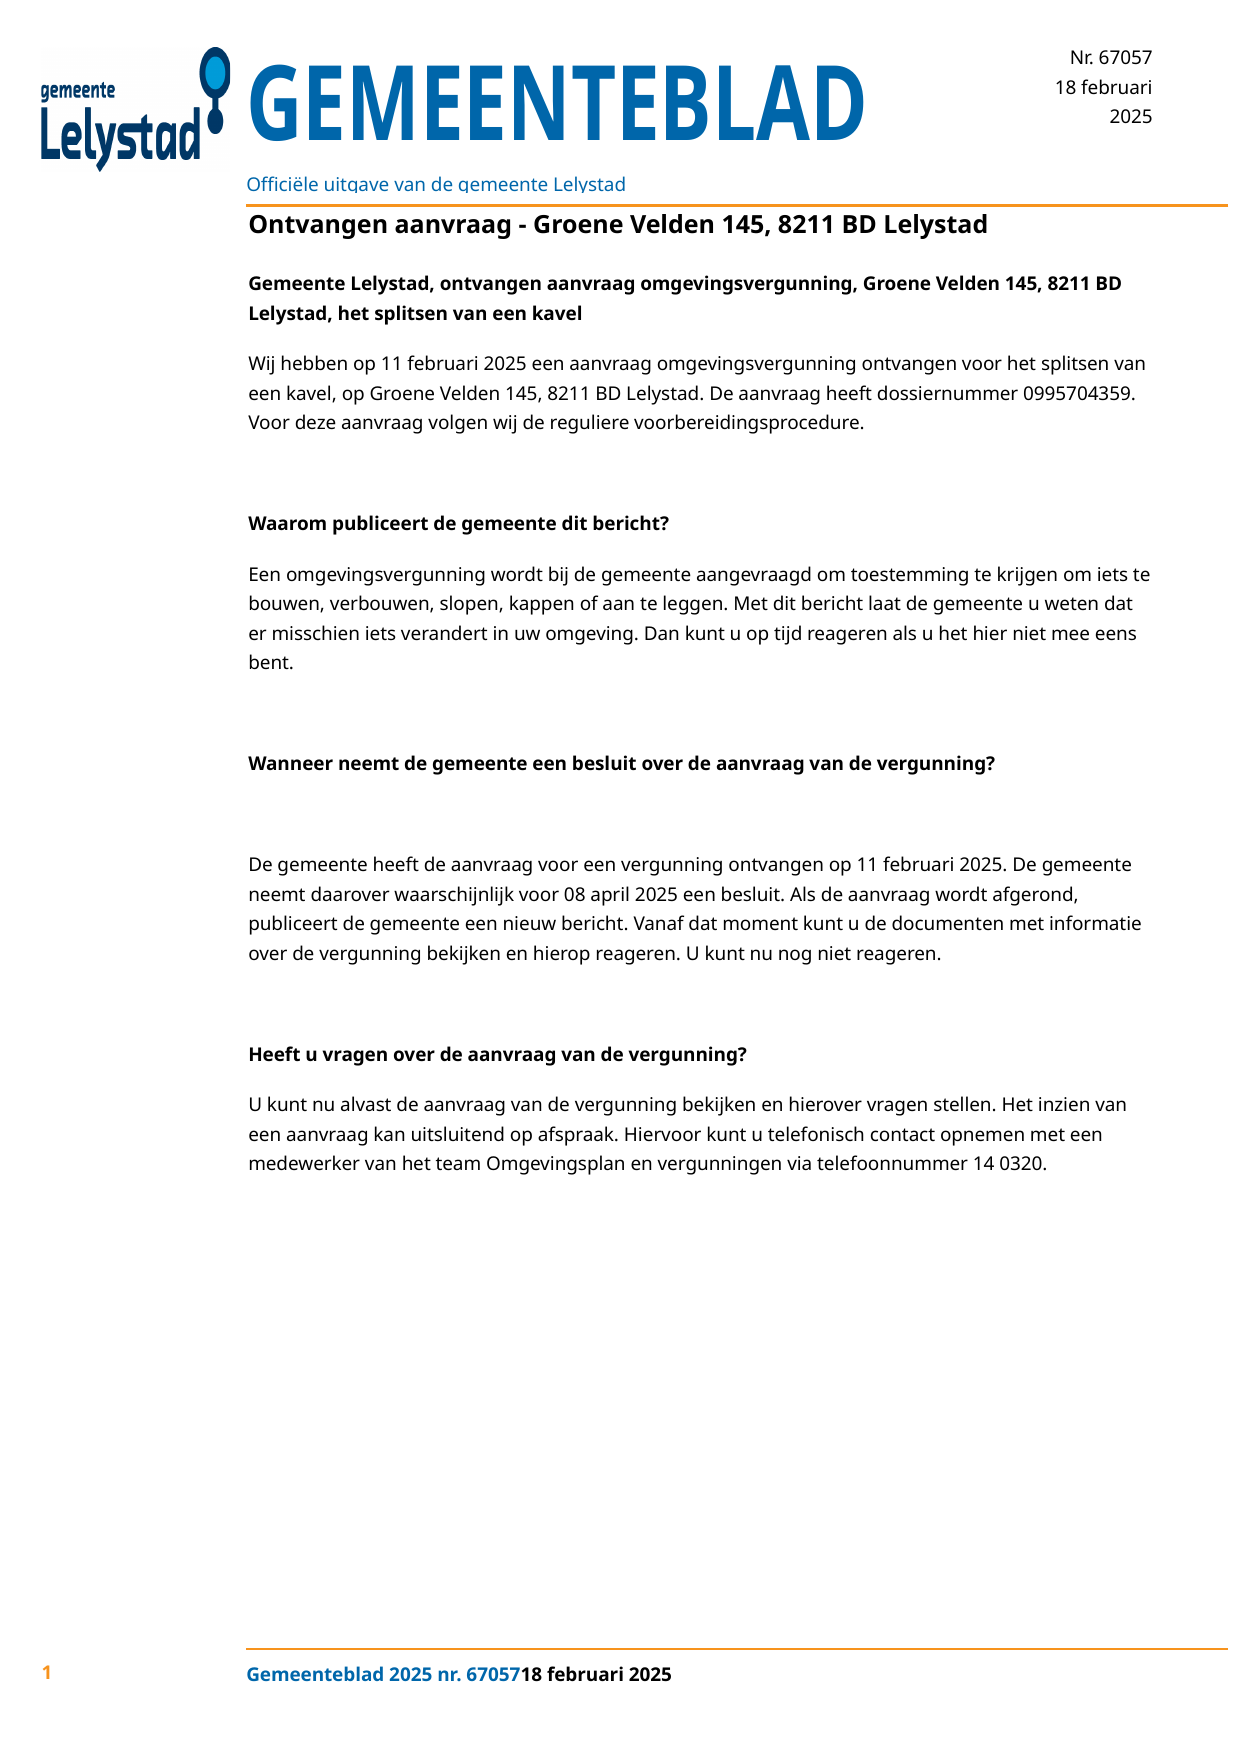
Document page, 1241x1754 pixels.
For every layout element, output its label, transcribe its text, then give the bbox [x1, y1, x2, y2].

text Ontvangen aanvraag - Groene Velden 145, 8211 BD Lelystad [248, 207, 1152, 241]
text Waarom publiceert de gemeente dit bericht? [248, 510, 1152, 536]
text Wanneer neemt de gemeente een besluit over de aanvraag van de vergunning? [248, 750, 1152, 776]
text Heeft u vragen over de aanvraag van de vergunning? [248, 1041, 1152, 1066]
text Een omgevingsvergunning wordt bij de gemeente aangevraagd om toestemming te krijgen om iets te bouwen, verbouwen, slopen, kappen of aan te leggen. Met dit bericht laat de gemeente u weten dat er misschien iets verandert in uw omgeving. Dan kunt u op tijd reageren als u het hier niet mee eens bent. [248, 561, 1152, 675]
text Gemeente Lelystad, ontvangen aanvraag omgevingsvergunning, Groene Velden 145, 8211 BD Lelystad, het splitsen van een kavel [248, 270, 1152, 326]
picture [41, 47, 231, 172]
text Wij hebben op 11 februari 2025 een aanvraag omgevingsvergunning ontvangen voor het splitsen van een kavel, op Groene Velden 145, 8211 BD Lelystad. De aanvraag heeft dossiernummer 0995704359. Voor deze aanvraag volgen wij de reguliere voorbereidingsprocedure. [248, 350, 1152, 435]
text U kunt nu alvast de aanvraag van de vergunning bekijken en hierover vragen stellen. Het inzien van een aanvraag kan uitsluitend op afspraak. Hiervoor kunt u telefonisch contact opnemen met een medewerker van het team Omgevingsplan en vergunningen via telefoonnummer 14 0320. [248, 1091, 1152, 1176]
text De gemeente heeft de aanvraag voor een vergunning ontvangen op 11 februari 2025. De gemeente neemt daarover waarschijnlijk voor 08 april 2025 een besluit. Als de aanvraag wordt afgerond, publiceert de gemeente een nieuw bericht. Vanaf dat moment kunt u de documenten met informatie over de vergunning bekijken en hierop reageren. U kunt nu nog niet reageren. [248, 851, 1152, 966]
